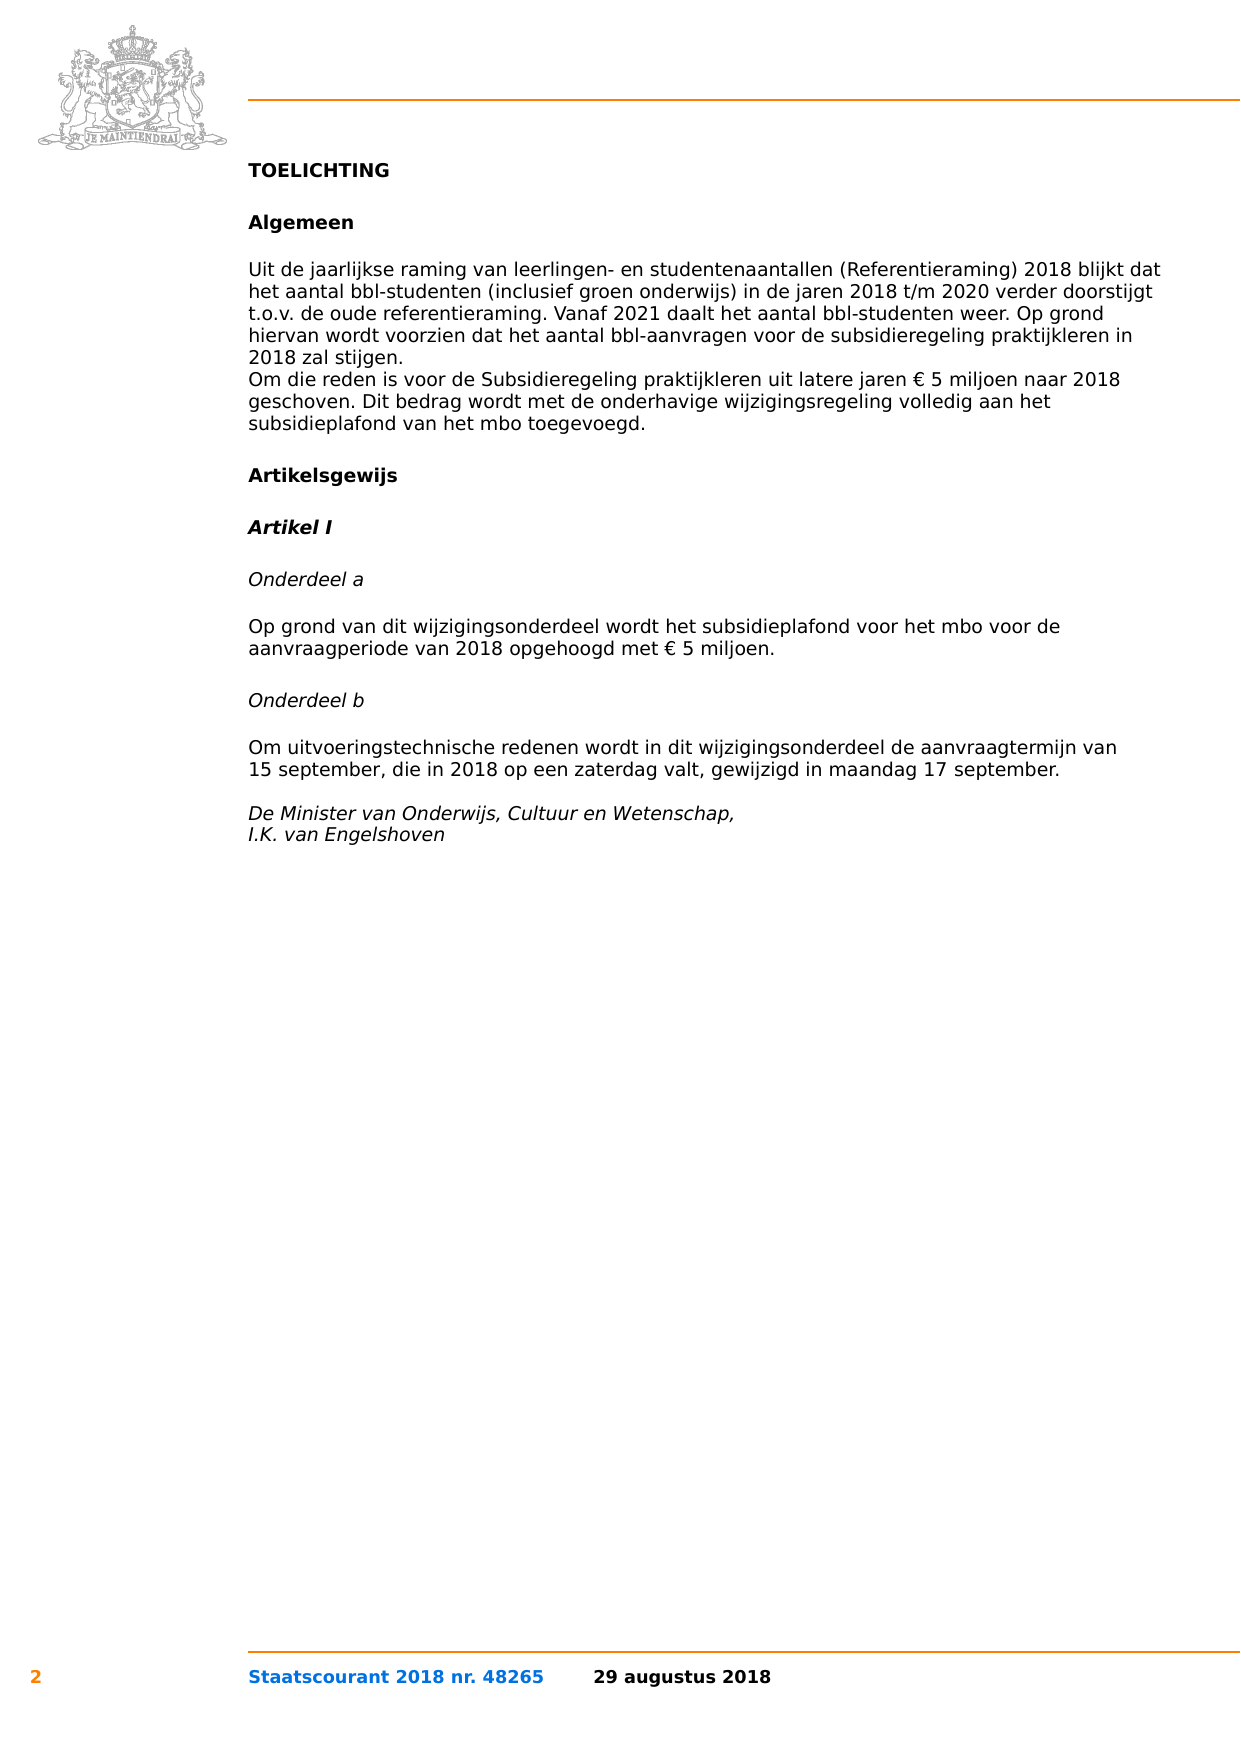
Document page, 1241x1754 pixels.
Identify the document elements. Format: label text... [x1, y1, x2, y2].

subtitle TOELICHTING [248, 160, 1163, 182]
subtitle Onderdeel a [248, 569, 1163, 591]
text Om uitvoeringstechnische redenen wordt in dit wijzigingsonderdeel de aanvraagtermijn van 15 september, die in 2018 op een zaterdag valt, gewijzigd in maandag 17 september. [248, 737, 1163, 781]
subtitle Onderdeel b [248, 689, 1163, 712]
picture [38, 25, 227, 150]
text Op grond van dit wijzigingsonderdeel wordt het subsidieplafond voor het mbo voor de aanvraagperiode van 2018 opgehoogd met € 5 miljoen. [248, 616, 1163, 659]
text Uit de jaarlijkse raming van leerlingen- en studentenaantallen (Referentieraming) 2018 blijkt dat het aantal bbl-studenten (inclusief groen onderwijs) in de jaren 2018 t/m 2020 verder doorstijgt t.o.v. de oude referentieraming. Vanaf 2021 daalt het aantal bbl-studenten weer. Op grond hiervan wordt voorzien dat het aantal bbl-aanvragen voor de subsidieregeling praktijkleren in 2018 zal stijgen. [248, 259, 1163, 369]
subtitle Artikelsgewijs [248, 465, 1163, 487]
subtitle Artikel I [248, 517, 1163, 539]
text De Minister van Onderwijs, Cultuur en Wetenschap, I.K. van Engelshoven [248, 802, 1163, 846]
text Om die reden is voor de Subsidieregeling praktijkleren uit latere jaren € 5 miljoen naar 2018 geschoven. Dit bedrag wordt met de onderhavige wijzigingsregeling volledig aan het subsidieplafond van het mbo toegevoegd. [248, 369, 1163, 435]
subtitle Algemeen [248, 212, 1163, 234]
